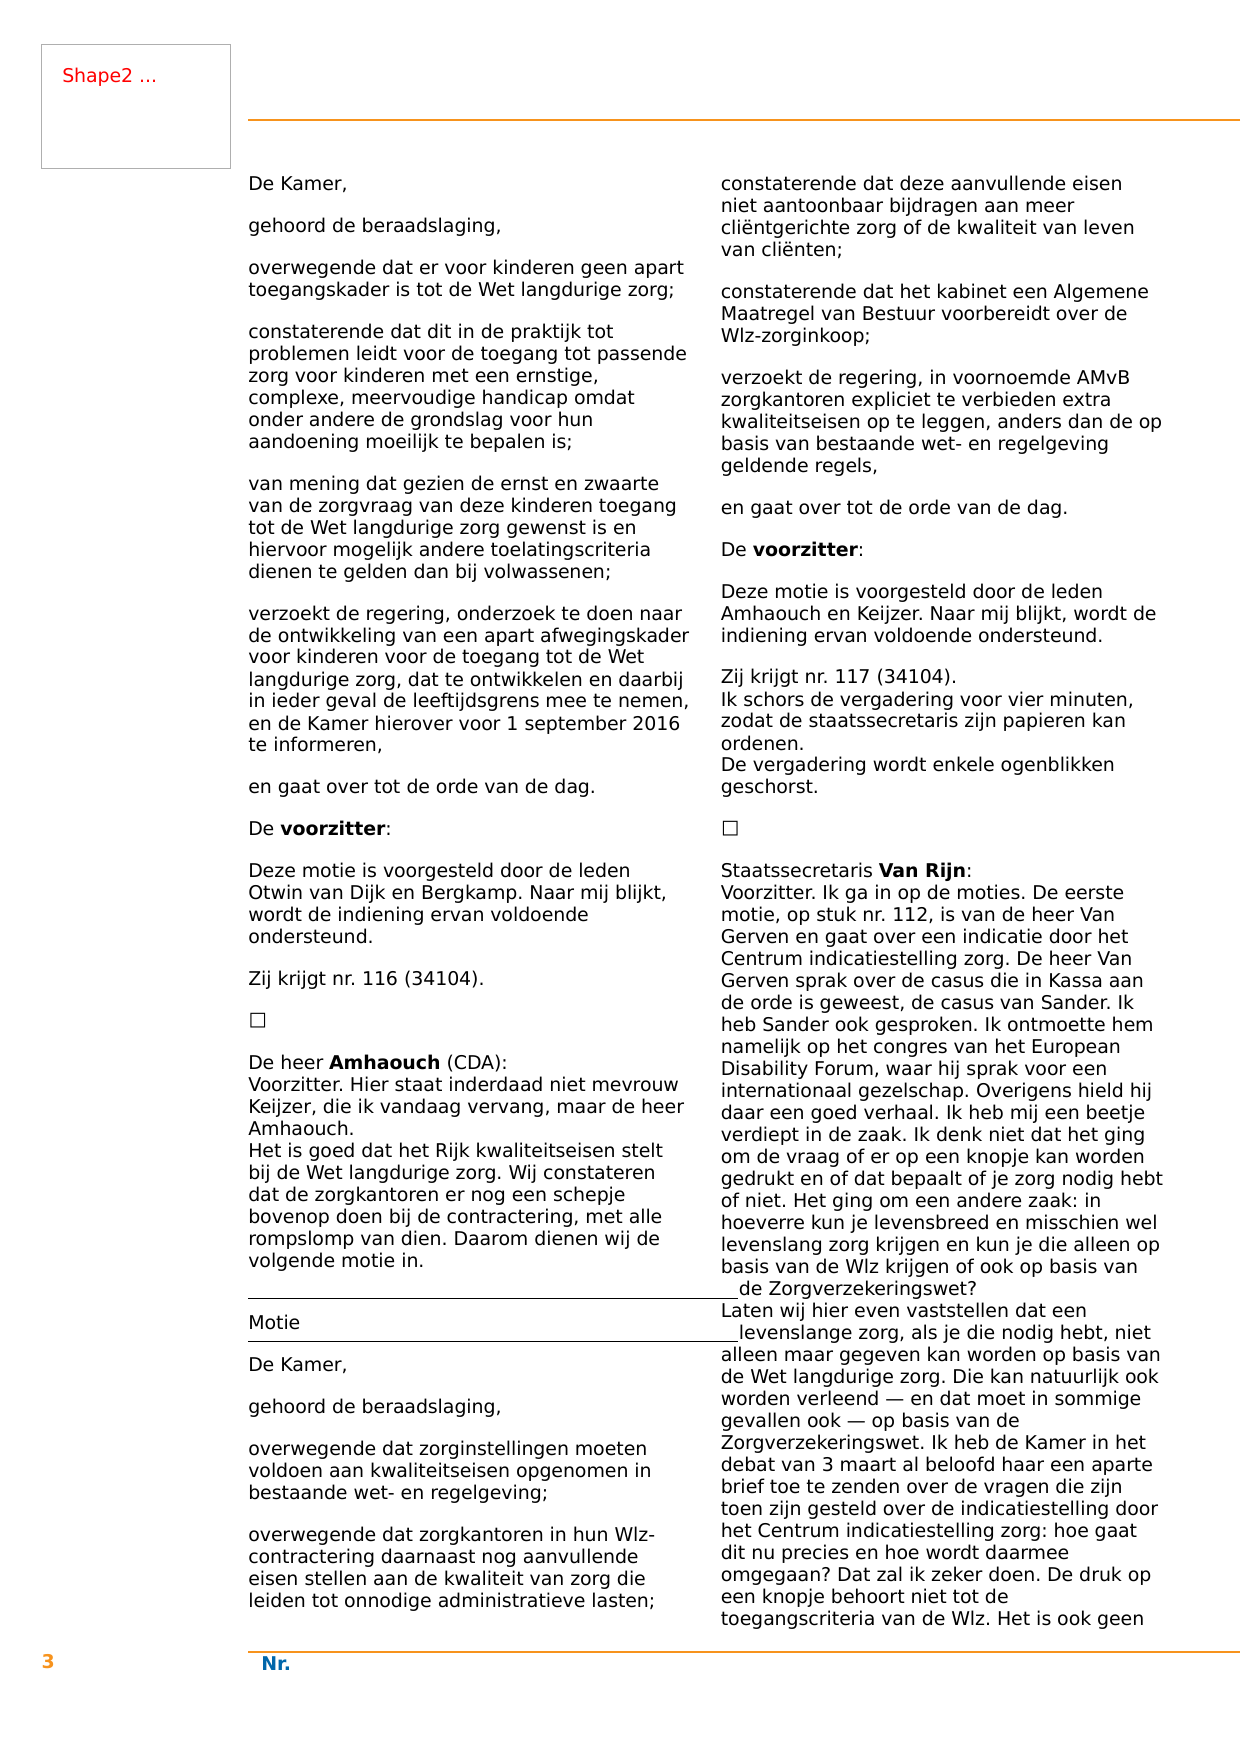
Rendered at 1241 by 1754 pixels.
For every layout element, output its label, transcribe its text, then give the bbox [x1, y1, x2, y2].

text Voorzitter. Hier staat inderdaad niet mevrouw Keijzer, die ik vandaag vervang, maar de heer Amhaouch. [248, 1074, 691, 1140]
text gehoord de beraadslaging, [248, 215, 691, 237]
text overwegende dat er voor kinderen geen apart toegangskader is tot de Wet langdurige zorg; [248, 257, 691, 301]
text overwegende dat zorginstellingen moeten voldoen aan kwaliteitseisen opgenomen in bestaande wet- en regelgeving; [248, 1438, 691, 1504]
text Deze motie is voorgesteld door de leden Otwin van Dijk en Bergkamp. Naar mij blijkt, wordt de indiening ervan voldoende ondersteund. [248, 860, 691, 948]
text Zij krijgt nr. 117 (34104). [721, 666, 1163, 688]
text constaterende dat dit in de praktijk tot problemen leidt voor de toegang tot passende zorg voor kinderen met een ernstige, complexe, meervoudige handicap omdat onder andere de grondslag voor hun aandoening moeilijk te bepalen is; [248, 321, 691, 453]
text De Kamer, [248, 173, 691, 195]
text Staatssecretaris Van Rijn: [721, 860, 1163, 882]
text Motie [248, 1312, 691, 1334]
text De vergadering wordt enkele ogenblikken geschorst. [721, 754, 1163, 798]
text De heer Amhaouch (CDA): [248, 1052, 691, 1074]
text van mening dat gezien de ernst en zwaarte van de zorgvraag van deze kinderen toegang tot de Wet langdurige zorg gewenst is en hiervoor mogelijk andere toelatingscriteria dienen te gelden dan bij volwassenen; [248, 473, 691, 582]
text De voorzitter: [721, 538, 1163, 561]
text De Kamer, [248, 1354, 691, 1376]
text Het is goed dat het Rijk kwaliteitseisen stelt bij de Wet langdurige zorg. Wij constateren dat de zorgkantoren er nog een schepje bovenop doen bij de contractering, met alle rompslomp van dien. Daarom dienen wij de volgende motie in. [248, 1140, 691, 1272]
text De voorzitter: [248, 818, 691, 840]
text Laten wij hier even vaststellen dat een levenslange zorg, als je die nodig hebt, niet alleen maar gegeven kan worden op basis van de Wet langdurige zorg. Die kan natuurlijk ook worden verleend — en dat moet in sommige gevallen ook — op basis van de Zorgverzekeringswet. Ik heb de Kamer in het debat van 3 maart al beloofd haar een aparte brief toe te zenden over de vragen die zijn toen zijn gesteld over de indicatiestelling door het Centrum indicatiestelling zorg: hoe gaat dit nu precies en hoe wordt daarmee omgegaan? Dat zal ik zeker doen. De druk op een knopje behoort niet tot de toegangscriteria van de Wlz. Het is ook geen [721, 1300, 1163, 1629]
text constaterende dat het kabinet een Algemene Maatregel van Bestuur voorbereidt over de Wlz-zorginkoop; [721, 281, 1163, 347]
text constaterende dat deze aanvullende eisen niet aantoonbaar bijdragen aan meer cliëntgerichte zorg of de kwaliteit van leven van cliënten; [721, 173, 1163, 261]
text gehoord de beraadslaging, [248, 1396, 691, 1418]
text Zij krijgt nr. 116 (34104). [248, 968, 691, 990]
text Deze motie is voorgesteld door de leden Amhaouch en Keijzer. Naar mij blijkt, wordt de indiening ervan voldoende ondersteund. [721, 581, 1163, 646]
text ⬜ [248, 1010, 691, 1032]
text Voorzitter. Ik ga in op de moties. De eerste motie, op stuk nr. 112, is van de heer Van Gerven en gaat over een indicatie door het Centrum indicatiestelling zorg. De heer Van Gerven sprak over de casus die in Kassa aan de orde is geweest, de casus van Sander. Ik heb Sander ook gesproken. Ik ontmoette hem namelijk op het congres van het European Disability Forum, waar hij sprak voor een internationaal gezelschap. Overigens hield hij daar een goed verhaal. Ik heb mij een beetje verdiept in de zaak. Ik denk niet dat het ging om de vraag of er op een knopje kan worden gedrukt en of dat bepaalt of je zorg nodig hebt of niet. Het ging om een andere zaak: in hoeverre kun je levensbreed en misschien wel levenslang zorg krijgen en kun je die alleen op basis van de Wlz krijgen of ook op basis van de Zorgverzekeringswet? [721, 882, 1163, 1300]
text en gaat over tot de orde van de dag. [721, 497, 1163, 518]
text ⬜ [721, 818, 1163, 840]
text en gaat over tot de orde van de dag. [248, 776, 691, 798]
text Ik schors de vergadering voor vier minuten, zodat de staatssecretaris zijn papieren kan ordenen. [721, 688, 1163, 754]
text verzoekt de regering, in voornoemde AMvB zorgkantoren expliciet te verbieden extra kwaliteitseisen op te leggen, anders dan de op basis van bestaande wet- en regelgeving geldende regels, [721, 367, 1163, 477]
text verzoekt de regering, onderzoek te doen naar de ontwikkeling van een apart afwegingskader voor kinderen voor de toegang tot de Wet langdurige zorg, dat te ontwikkelen en daarbij in ieder geval de leeftijdsgrens mee te nemen, en de Kamer hierover voor 1 september 2016 te informeren, [248, 602, 691, 756]
text overwegende dat zorgkantoren in hun Wlz-contractering daarnaast nog aanvullende eisen stellen aan de kwaliteit van zorg die leiden tot onnodige administratieve lasten; [248, 1524, 691, 1612]
